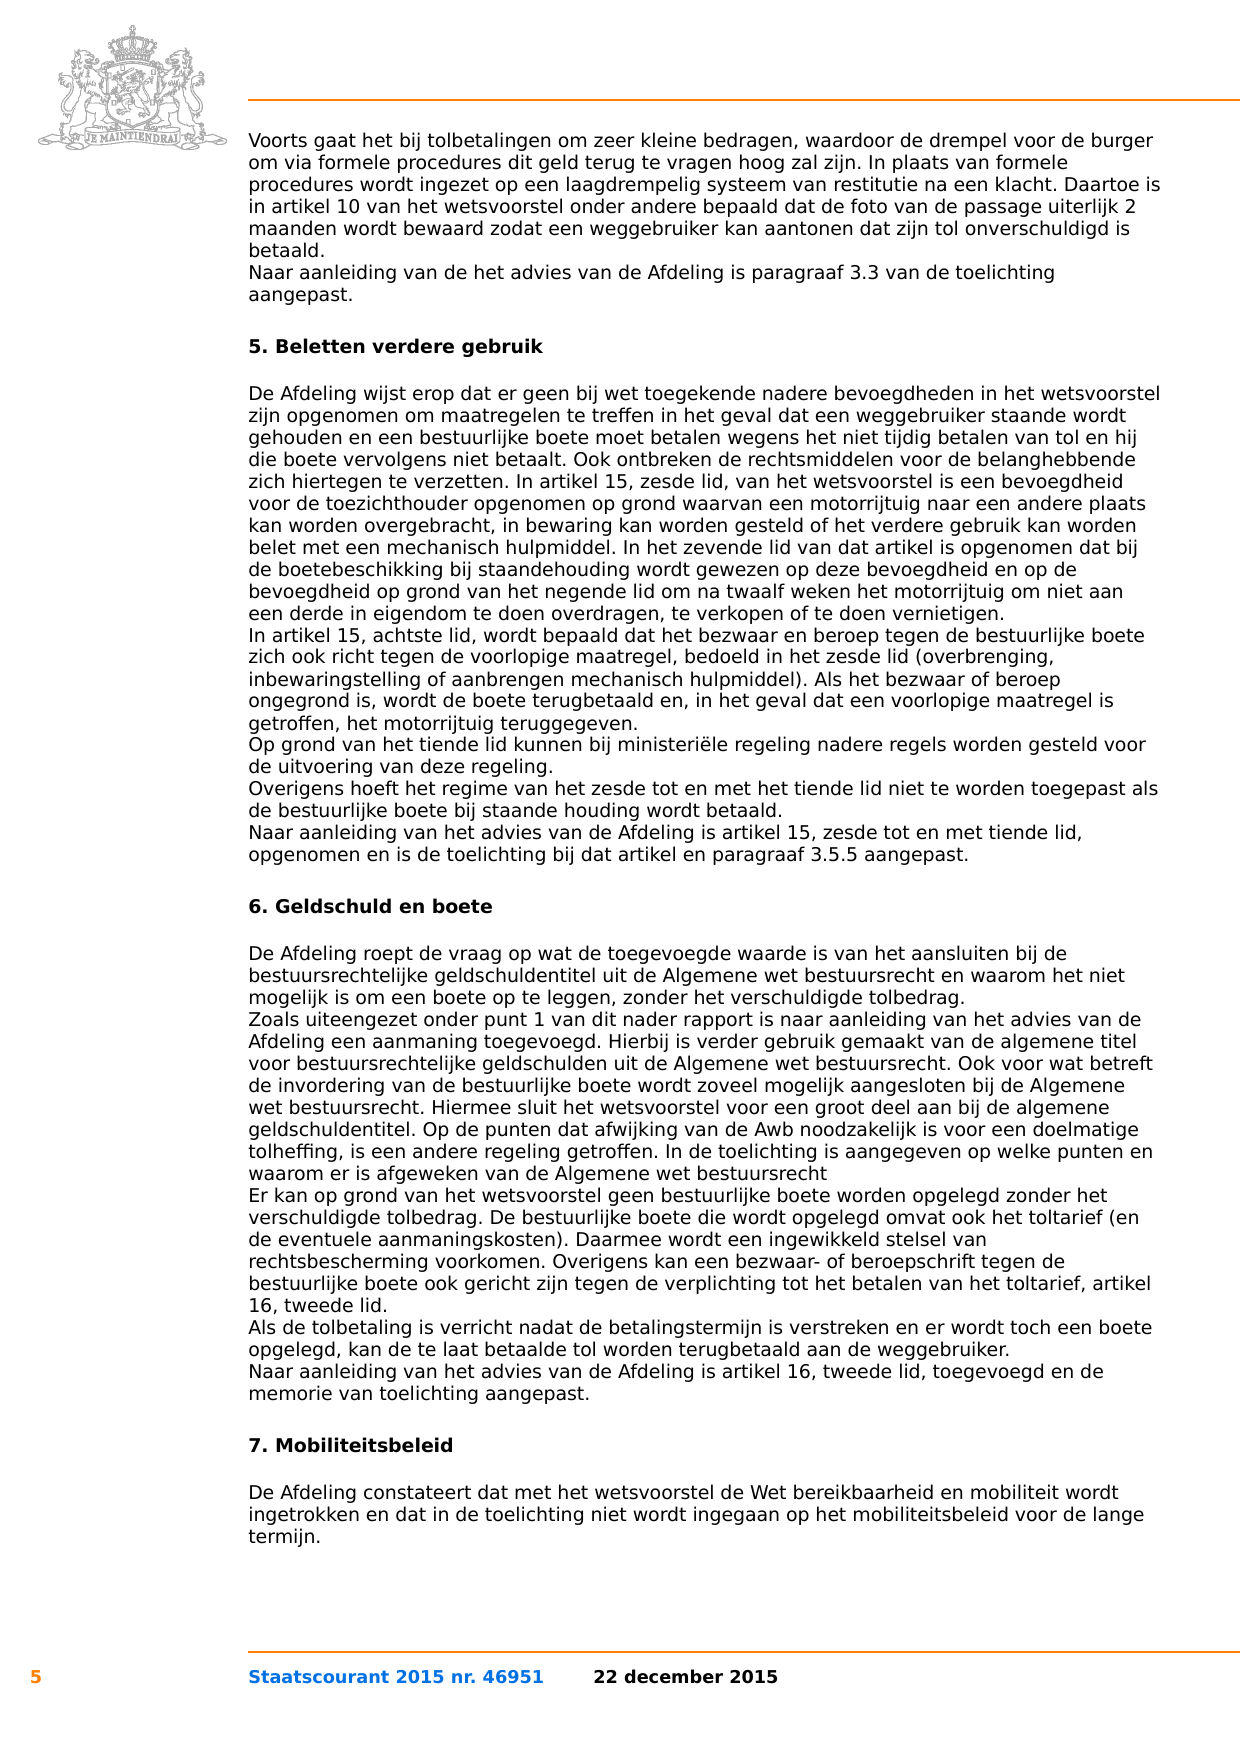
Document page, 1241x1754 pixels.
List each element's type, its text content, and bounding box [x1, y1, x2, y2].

text In artikel 15, achtste lid, wordt bepaald dat het bezwaar en beroep tegen de bestuurlijke boete zich ook richt tegen de voorlopige maatregel, bedoeld in het zesde lid (overbrenging, inbewaringstelling of aanbrengen mechanisch hulpmiddel). Als het bezwaar of beroep ongegrond is, wordt de boete terugbetaald en, in het geval dat een voorlopige maatregel is getroffen, het motorrijtuig teruggegeven. [248, 624, 1163, 734]
text Zoals uiteengezet onder punt 1 van dit nader rapport is naar aanleiding van het advies van de Afdeling een aanmaning toegevoegd. Hierbij is verder gebruik gemaakt van de algemene titel voor bestuursrechtelijke geldschulden uit de Algemene wet bestuursrecht. Ook voor wat betreft de invordering van de bestuurlijke boete wordt zoveel mogelijk aangesloten bij de Algemene wet bestuursrecht. Hiermee sluit het wetsvoorstel voor een groot deel aan bij de algemene geldschuldentitel. Op de punten dat afwijking van de Awb noodzakelijk is voor een doelmatige tolheffing, is een andere regeling getroffen. In de toelichting is aangegeven op welke punten en waarom er is afgeweken van de Algemene wet bestuursrecht [248, 1009, 1163, 1185]
subtitle 5. Beletten verdere gebruik [248, 336, 1163, 358]
picture [38, 25, 227, 150]
text Naar aanleiding van het advies van de Afdeling is artikel 16, tweede lid, toegevoegd en de memorie van toelichting aangepast. [248, 1361, 1163, 1405]
text Er kan op grond van het wetsvoorstel geen bestuurlijke boete worden opgelegd zonder het verschuldigde tolbedrag. De bestuurlijke boete die wordt opgelegd omvat ook het toltarief (en de eventuele aanmaningskosten). Daarmee wordt een ingewikkeld stelsel van rechtsbescherming voorkomen. Overigens kan een bezwaar- of beroepschrift tegen de bestuurlijke boete ook gericht zijn tegen de verplichting tot het betalen van het toltarief, artikel 16, tweede lid. [248, 1185, 1163, 1317]
text Voorts gaat het bij tolbetalingen om zeer kleine bedragen, waardoor de drempel voor de burger om via formele procedures dit geld terug te vragen hoog zal zijn. In plaats van formele procedures wordt ingezet op een laagdrempelig systeem van restitutie na een klacht. Daartoe is in artikel 10 van het wetsvoorstel onder andere bepaald dat de foto van de passage uiterlijk 2 maanden wordt bewaard zodat een weggebruiker kan aantonen dat zijn tol onverschuldigd is betaald. [248, 130, 1163, 262]
text De Afdeling wijst erop dat er geen bij wet toegekende nadere bevoegdheden in het wetsvoorstel zijn opgenomen om maatregelen te treffen in het geval dat een weggebruiker staande wordt gehouden en een bestuurlijke boete moet betalen wegens het niet tijdig betalen van tol en hij die boete vervolgens niet betaalt. Ook ontbreken de rechtsmiddelen voor de belanghebbende zich hiertegen te verzetten. In artikel 15, zesde lid, van het wetsvoorstel is een bevoegdheid voor de toezichthouder opgenomen op grond waarvan een motorrijtuig naar een andere plaats kan worden overgebracht, in bewaring kan worden gesteld of het verdere gebruik kan worden belet met een mechanisch hulpmiddel. In het zevende lid van dat artikel is opgenomen dat bij de boetebeschikking bij staandehouding wordt gewezen op deze bevoegdheid en op de bevoegdheid op grond van het negende lid om na twaalf weken het motorrijtuig om niet aan een derde in eigendom te doen overdragen, te verkopen of te doen vernietigen. [248, 383, 1163, 624]
subtitle 6. Geldschuld en boete [248, 896, 1163, 918]
text Overigens hoeft het regime van het zesde tot en met het tiende lid niet te worden toegepast als de bestuurlijke boete bij staande houding wordt betaald. [248, 778, 1163, 822]
text Naar aanleiding van de het advies van de Afdeling is paragraaf 3.3 van de toelichting aangepast. [248, 262, 1163, 306]
text De Afdeling roept de vraag op wat de toegevoegde waarde is van het aansluiten bij de bestuursrechtelijke geldschuldentitel uit de Algemene wet bestuursrecht en waarom het niet mogelijk is om een boete op te leggen, zonder het verschuldigde tolbedrag. [248, 943, 1163, 1009]
text De Afdeling constateert dat met het wetsvoorstel de Wet bereikbaarheid en mobiliteit wordt ingetrokken en dat in de toelichting niet wordt ingegaan op het mobiliteitsbeleid voor de lange termijn. [248, 1482, 1163, 1548]
subtitle 7. Mobiliteitsbeleid [248, 1435, 1163, 1457]
text Op grond van het tiende lid kunnen bij ministeriële regeling nadere regels worden gesteld voor de uitvoering van deze regeling. [248, 734, 1163, 778]
text Als de tolbetaling is verricht nadat de betalingstermijn is verstreken en er wordt toch een boete opgelegd, kan de te laat betaalde tol worden terugbetaald aan de weggebruiker. [248, 1317, 1163, 1361]
text Naar aanleiding van het advies van de Afdeling is artikel 15, zesde tot en met tiende lid, opgenomen en is de toelichting bij dat artikel en paragraaf 3.5.5 aangepast. [248, 822, 1163, 866]
